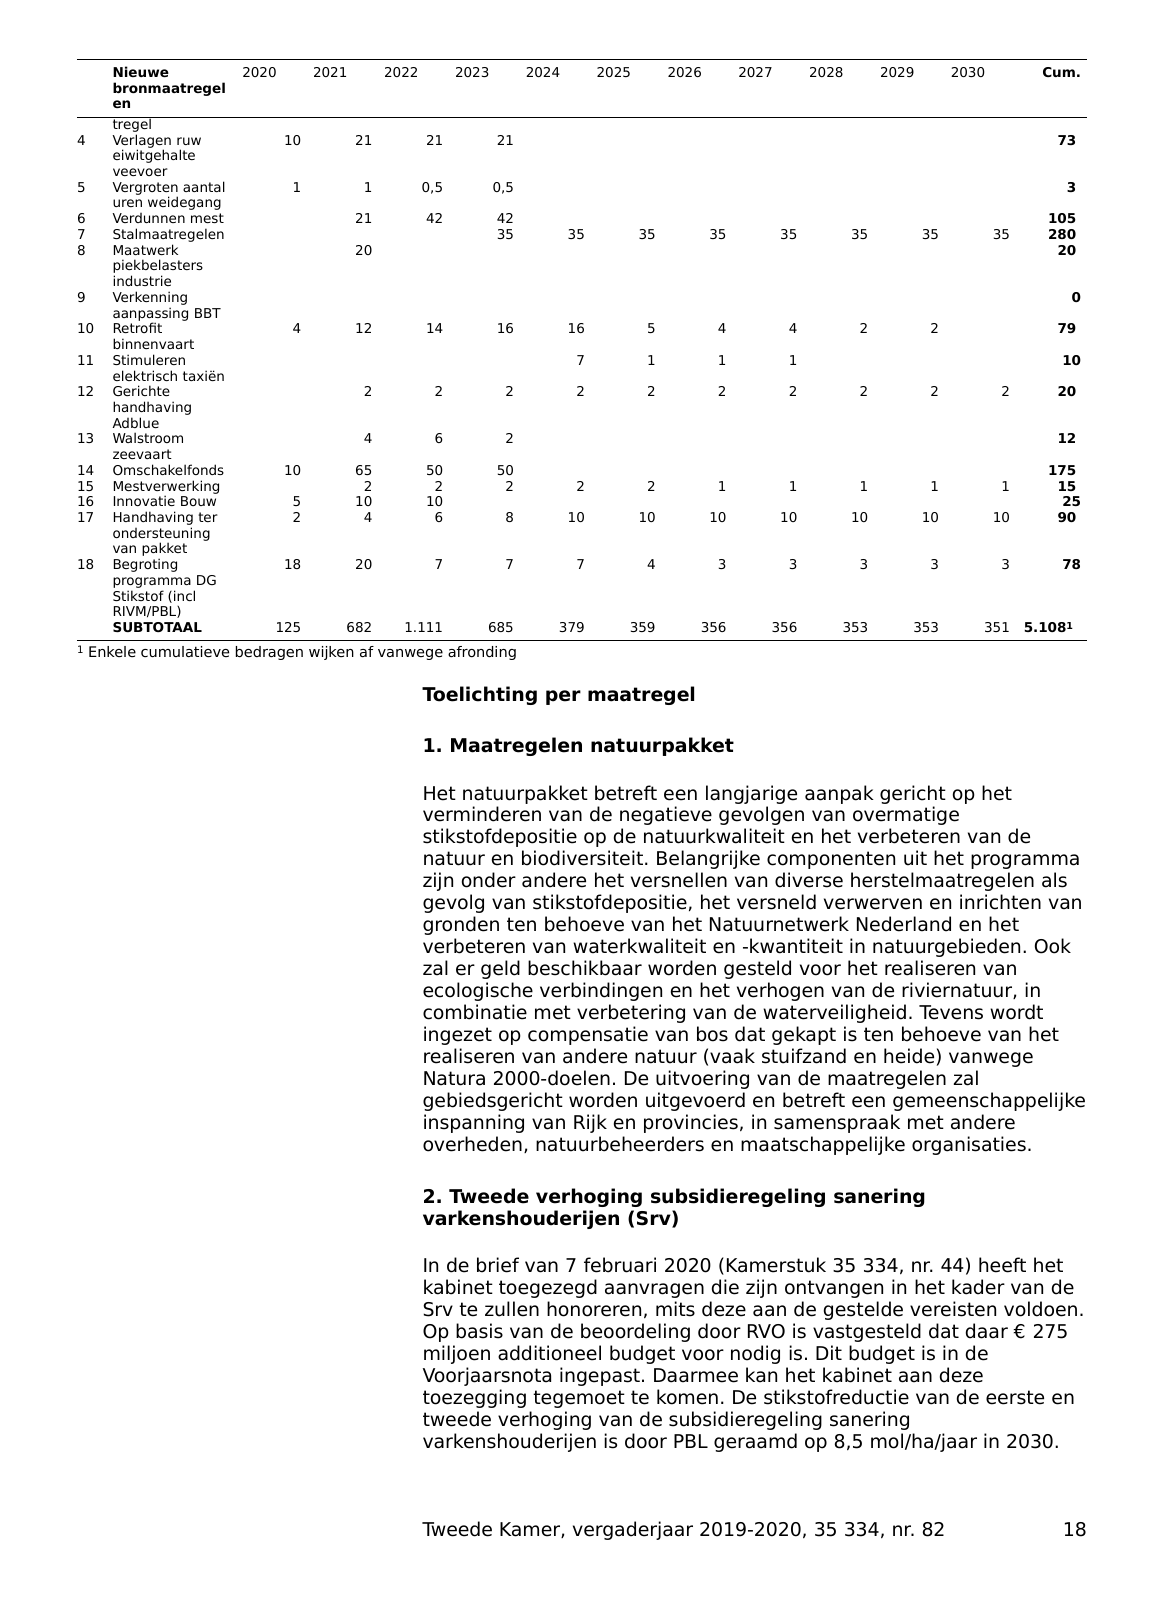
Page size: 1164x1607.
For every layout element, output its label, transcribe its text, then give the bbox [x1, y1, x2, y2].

table_header 2029 [874, 60, 945, 117]
table_cell 3 [945, 557, 1016, 620]
table_cell [449, 290, 519, 321]
table_cell [803, 211, 874, 227]
table_cell 78 [1016, 557, 1087, 620]
table_cell [874, 494, 945, 510]
table_cell 2 [803, 321, 874, 353]
table_cell [307, 118, 378, 132]
table_cell [590, 118, 661, 132]
table_cell 7 [378, 557, 449, 620]
table_cell [590, 243, 661, 290]
table_cell [732, 118, 803, 132]
table_cell [661, 494, 732, 510]
table_cell [874, 431, 945, 463]
table_cell [590, 463, 661, 478]
table_cell 8 [449, 510, 519, 557]
table_cell Gerichte handhaving Adblue [106, 384, 236, 431]
table_cell 359 [590, 620, 661, 640]
table_cell [236, 479, 307, 494]
table_cell 356 [732, 620, 803, 640]
table_cell 2 [874, 384, 945, 431]
table_header 2020 [236, 60, 307, 117]
table_cell 50 [449, 463, 519, 478]
table_cell 379 [520, 620, 590, 640]
table_cell [945, 353, 1016, 384]
table_cell 20 [1016, 384, 1087, 431]
table_header 2026 [661, 60, 732, 117]
table_cell 10 [236, 133, 307, 179]
subtitle 1. Maatregelen natuurpakket [422, 735, 1087, 757]
table_cell [590, 133, 661, 179]
table_cell 20 [1016, 243, 1087, 290]
table_cell 1 [874, 479, 945, 494]
table_cell [307, 227, 378, 242]
table_cell 1 [732, 353, 803, 384]
table_cell 7 [520, 353, 590, 384]
table_cell Stimuleren elektrisch taxiën [106, 353, 236, 384]
table_cell [378, 227, 449, 242]
table_cell 21 [307, 211, 378, 227]
table_cell [945, 211, 1016, 227]
table_cell 14 [77, 463, 106, 478]
table_cell 7 [449, 557, 519, 620]
table_cell 79 [1016, 321, 1087, 353]
table_cell 175 [1016, 463, 1087, 478]
table_cell 4 [307, 431, 378, 463]
table_cell 73 [1016, 133, 1087, 179]
table_cell 65 [307, 463, 378, 478]
table_cell 11 [77, 353, 106, 384]
table_header 2025 [590, 60, 661, 117]
table_cell [945, 133, 1016, 179]
table_cell [77, 118, 106, 132]
table_cell 1 [661, 353, 732, 384]
table_cell [661, 463, 732, 478]
table_cell [945, 118, 1016, 132]
table_cell [803, 353, 874, 384]
table_cell 21 [449, 133, 519, 179]
table_cell Verlagen ruw eiwitgehalte veevoer [106, 133, 236, 179]
table_cell [732, 494, 803, 510]
table_cell 42 [378, 211, 449, 227]
table_cell 2 [520, 479, 590, 494]
table_cell 685 [449, 620, 519, 640]
table_cell 10 [520, 510, 590, 557]
table_cell [236, 431, 307, 463]
table_cell 1 [307, 180, 378, 211]
table_cell [661, 133, 732, 179]
table_cell 4 [590, 557, 661, 620]
table_cell 16 [520, 321, 590, 353]
table_cell 10 [732, 510, 803, 557]
text In de brief van 7 februari 2020 (Kamerstuk 35 334, nr. 44) heeft het kabinet toegezegd aanvragen die zijn ontvangen in het kader van de Srv te zullen honoreren, mits deze aan de gestelde vereisten voldoen. Op basis van de beoordeling door RVO is vastgesteld dat daar € 275 miljoen additioneel budget voor nodig is. Dit budget is in de Voorjaarsnota ingepast. Daarmee kan het kabinet aan deze toezegging tegemoet te komen. De stikstofreductie van de eerste en tweede verhoging van de subsidieregeling sanering varkenshouderijen is door PBL geraamd op 8,5 mol/ha/jaar in 2030. [422, 1255, 1087, 1453]
table_cell 4 [77, 133, 106, 179]
table_cell [378, 243, 449, 290]
table_cell [236, 353, 307, 384]
table_cell [945, 243, 1016, 290]
table_cell 2 [732, 384, 803, 431]
subtitle 2. Tweede verhoging subsidieregeling sanering varkenshouderijen (Srv) [422, 1186, 1087, 1230]
table_cell 3 [874, 557, 945, 620]
table_cell Begroting programma DG Stikstof (incl RIVM/PBL) [106, 557, 236, 620]
table_cell 2 [449, 384, 519, 431]
table_cell Verkenning aanpassing BBT [106, 290, 236, 321]
table_cell [378, 118, 449, 132]
table_cell 5 [236, 494, 307, 510]
table_cell [803, 180, 874, 211]
table_cell 6 [378, 431, 449, 463]
table_cell 10 [236, 463, 307, 478]
table_cell [590, 211, 661, 227]
table_cell [732, 290, 803, 321]
table_cell 2 [378, 384, 449, 431]
table_cell 1 [236, 180, 307, 211]
table_cell 4 [732, 321, 803, 353]
table_cell 10 [378, 494, 449, 510]
table_cell [590, 180, 661, 211]
table_cell [803, 431, 874, 463]
table_cell [236, 211, 307, 227]
table_cell Walstroom zeevaart [106, 431, 236, 463]
table_cell 0 [1016, 290, 1087, 321]
table_cell 10 [590, 510, 661, 557]
table_cell [803, 290, 874, 321]
table_cell 1 [661, 479, 732, 494]
table_cell 10 [803, 510, 874, 557]
table_cell 1 [945, 479, 1016, 494]
table_cell 16 [449, 321, 519, 353]
table_cell 35 [520, 227, 590, 242]
table_cell 35 [732, 227, 803, 242]
table_cell 8 [77, 243, 106, 290]
table_cell 4 [236, 321, 307, 353]
table_cell [236, 227, 307, 242]
table_cell [803, 118, 874, 132]
table_cell [874, 463, 945, 478]
table_cell 21 [307, 133, 378, 179]
table_cell 353 [803, 620, 874, 640]
table_cell 2 [236, 510, 307, 557]
table_cell [732, 243, 803, 290]
table_cell [661, 290, 732, 321]
table_cell [520, 211, 590, 227]
table_cell 18 [236, 557, 307, 620]
table_header 2021 [307, 60, 378, 117]
table_cell 35 [945, 227, 1016, 242]
table_cell 20 [307, 243, 378, 290]
table_cell [520, 494, 590, 510]
table_cell SUBTOTAAL [106, 620, 236, 640]
table_cell [1016, 118, 1087, 132]
table_cell 280 [1016, 227, 1087, 242]
table_cell [520, 290, 590, 321]
table_cell [236, 384, 307, 431]
table_cell [945, 321, 1016, 353]
table_cell 1 [803, 479, 874, 494]
table_cell 4 [307, 510, 378, 557]
table_cell [874, 118, 945, 132]
table_cell 10 [307, 494, 378, 510]
table_cell [449, 494, 519, 510]
table_cell Maatwerk piekbelasters industrie [106, 243, 236, 290]
table_cell 12 [1016, 431, 1087, 463]
table_cell Mestverwerking [106, 479, 236, 494]
table_cell 35 [803, 227, 874, 242]
table_cell [590, 290, 661, 321]
table_header 2023 [449, 60, 519, 117]
table_cell Stalmaatregelen [106, 227, 236, 242]
table_cell 3 [1016, 180, 1087, 211]
table_header 2022 [378, 60, 449, 117]
table_cell 2 [307, 384, 378, 431]
table_cell 4 [661, 321, 732, 353]
table_cell Retrofit binnenvaart [106, 321, 236, 353]
table_cell [236, 290, 307, 321]
table_cell 1 [732, 479, 803, 494]
table_header 2027 [732, 60, 803, 117]
table_cell [378, 353, 449, 384]
table_cell [307, 290, 378, 321]
table_cell [803, 494, 874, 510]
table_cell 15 [1016, 479, 1087, 494]
table_cell [874, 243, 945, 290]
table_cell [661, 431, 732, 463]
table_cell 356 [661, 620, 732, 640]
table_cell 1 [590, 353, 661, 384]
table_cell 5.1081 [1016, 620, 1087, 640]
table_cell [590, 494, 661, 510]
table_header Nieuwe bronmaatregelen [106, 60, 236, 117]
table_cell 9 [77, 290, 106, 321]
table_header 2024 [520, 60, 590, 117]
table_cell 21 [378, 133, 449, 179]
table_cell [590, 431, 661, 463]
table_cell [945, 463, 1016, 478]
table_cell [803, 133, 874, 179]
table_cell [520, 180, 590, 211]
table_cell 35 [449, 227, 519, 242]
table_cell 2 [874, 321, 945, 353]
table_cell 2 [590, 384, 661, 431]
table_cell 2 [803, 384, 874, 431]
table_cell 25 [1016, 494, 1087, 510]
table_cell 17 [77, 510, 106, 557]
table_cell [661, 180, 732, 211]
table_cell 353 [874, 620, 945, 640]
table_cell 6 [378, 510, 449, 557]
table_cell [661, 118, 732, 132]
table_cell [77, 620, 106, 640]
table_cell Handhaving ter ondersteuning van pakket [106, 510, 236, 557]
table_cell 10 [1016, 353, 1087, 384]
table_cell 351 [945, 620, 1016, 640]
table_cell 12 [307, 321, 378, 353]
table_cell [520, 243, 590, 290]
table_cell 0,5 [378, 180, 449, 211]
table_cell 35 [874, 227, 945, 242]
table_cell [307, 353, 378, 384]
table_cell 2 [378, 479, 449, 494]
table_cell 5 [590, 321, 661, 353]
table_header 2030 [945, 60, 1016, 117]
table_cell [520, 463, 590, 478]
table_cell [732, 431, 803, 463]
table_header Cum. [1016, 60, 1087, 117]
table_cell [945, 180, 1016, 211]
table_cell 10 [77, 321, 106, 353]
table_cell 105 [1016, 211, 1087, 227]
table_cell 6 [77, 211, 106, 227]
table_cell [520, 118, 590, 132]
table_cell 3 [732, 557, 803, 620]
table_cell Omschakelfonds [106, 463, 236, 478]
table_cell 5 [77, 180, 106, 211]
table_cell [874, 353, 945, 384]
table_cell [874, 211, 945, 227]
table_cell 18 [77, 557, 106, 620]
table_cell 1.111 [378, 620, 449, 640]
table_cell [732, 180, 803, 211]
table_cell 16 [77, 494, 106, 510]
table_cell 2 [590, 479, 661, 494]
table_cell 2 [520, 384, 590, 431]
table_cell 13 [77, 431, 106, 463]
table_cell [732, 463, 803, 478]
table_cell 2 [449, 479, 519, 494]
table_cell [874, 180, 945, 211]
table_cell 2 [307, 479, 378, 494]
table_header [77, 60, 106, 117]
table_cell [449, 243, 519, 290]
table_cell 682 [307, 620, 378, 640]
table_cell [449, 353, 519, 384]
table_cell 15 [77, 479, 106, 494]
table_cell 3 [803, 557, 874, 620]
table_cell 7 [77, 227, 106, 242]
table_cell Innovatie Bouw [106, 494, 236, 510]
table_cell [236, 118, 307, 132]
table_cell [732, 211, 803, 227]
table_cell 3 [661, 557, 732, 620]
table_cell [803, 243, 874, 290]
table_cell [874, 290, 945, 321]
table_cell [874, 133, 945, 179]
table_cell [236, 243, 307, 290]
text Het natuurpakket betreft een langjarige aanpak gericht op het verminderen van de negatieve gevolgen van overmatige stikstofdepositie op de natuurkwaliteit en het verbeteren van de natuur en biodiversiteit. Belangrijke componenten uit het programma zijn onder andere het versnellen van diverse herstelmaatregelen als gevolg van stikstofdepositie, het versneld verwerven en inrichten van gronden ten behoeve van het Natuurnetwerk Nederland en het verbeteren van waterkwaliteit en -kwantiteit in natuurgebieden. Ook zal er geld beschikbaar worden gesteld voor het realiseren van ecologische verbindingen en het verhogen van de riviernatuur, in combinatie met verbetering van de waterveiligheid. Tevens wordt ingezet op compensatie van bos dat gekapt is ten behoeve van het realiseren van andere natuur (vaak stuifzand en heide) vanwege Natura 2000-doelen. De uitvoering van de maatregelen zal gebiedsgericht worden uitgevoerd en betreft een gemeenschappelijke inspanning van Rijk en provincies, in samenspraak met andere overheden, natuurbeheerders en maatschappelijke organisaties. [422, 782, 1087, 1156]
table_cell [945, 494, 1016, 510]
table_cell [945, 290, 1016, 321]
table_cell [449, 118, 519, 132]
table_cell 10 [874, 510, 945, 557]
table_cell [945, 431, 1016, 463]
table_cell [803, 463, 874, 478]
table_cell 1 Enkele cumulatieve bedragen wijken af vanwege afronding [77, 641, 1087, 661]
table_cell [732, 133, 803, 179]
table_cell 125 [236, 620, 307, 640]
table_cell 7 [520, 557, 590, 620]
table_cell 42 [449, 211, 519, 227]
table_cell [661, 243, 732, 290]
table_header 2028 [803, 60, 874, 117]
table_cell 35 [661, 227, 732, 242]
table_cell [661, 211, 732, 227]
table_cell Verdunnen mest [106, 211, 236, 227]
subtitle Toelichting per maatregel [422, 683, 1087, 705]
table_cell 50 [378, 463, 449, 478]
table_cell 0,5 [449, 180, 519, 211]
table_cell [378, 290, 449, 321]
table_cell 14 [378, 321, 449, 353]
table_cell 90 [1016, 510, 1087, 557]
table_cell 35 [590, 227, 661, 242]
table_cell 20 [307, 557, 378, 620]
table_cell 2 [661, 384, 732, 431]
table_cell 2 [449, 431, 519, 463]
table_cell Vergroten aantal uren weidegang [106, 180, 236, 211]
table_cell 10 [945, 510, 1016, 557]
table_cell [520, 431, 590, 463]
table_cell 12 [77, 384, 106, 431]
table_cell 2 [945, 384, 1016, 431]
table_cell tregel [106, 118, 236, 132]
table_cell [520, 133, 590, 179]
table_cell 10 [661, 510, 732, 557]
